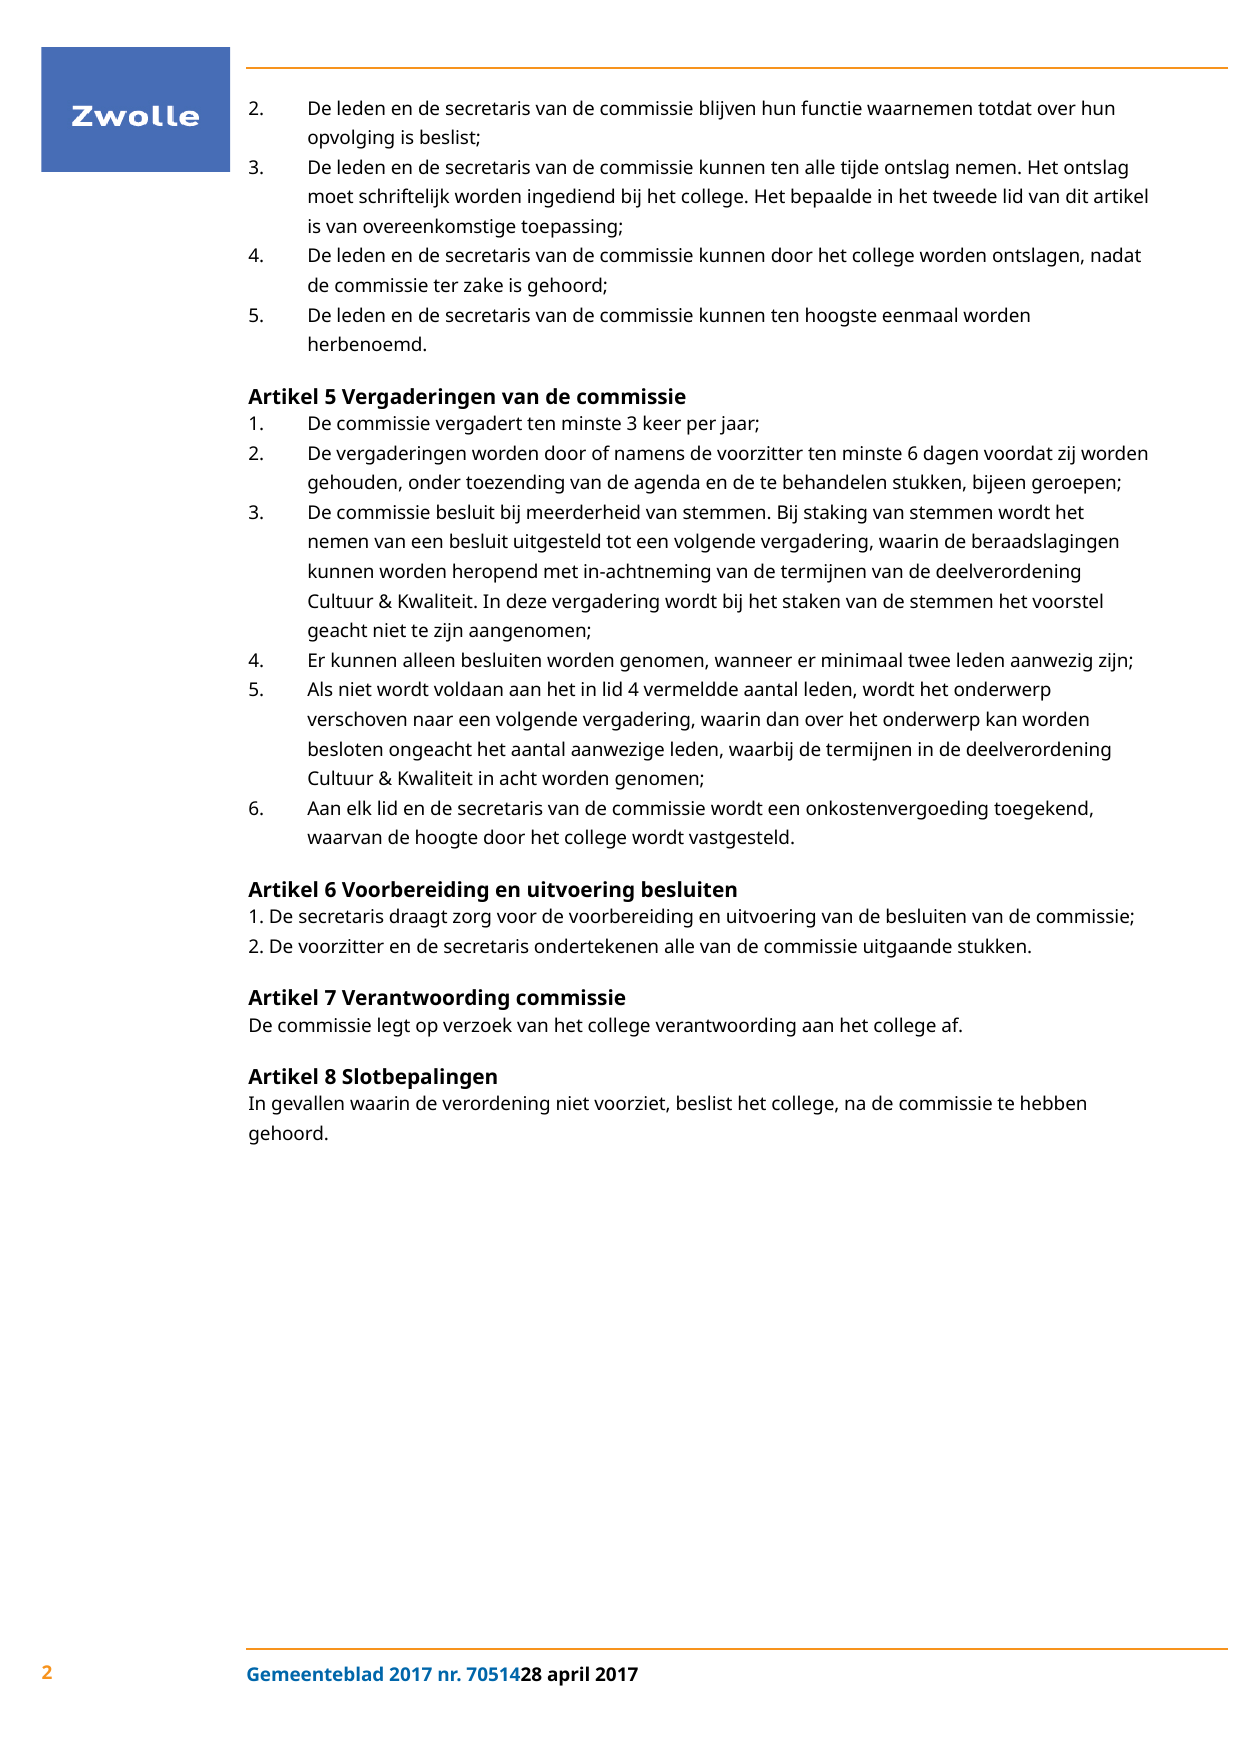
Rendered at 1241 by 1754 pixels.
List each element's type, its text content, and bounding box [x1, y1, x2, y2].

picture [41, 47, 231, 172]
text Artikel 7 Verantwoording commissie [248, 983, 1152, 1012]
text Artikel 6 Voorbereiding en uitvoering besluiten [248, 875, 1152, 903]
list De leden en de secretaris van de commissie blijven hun functie waarnemen totdat over hun opvolging is beslist; [248, 95, 1152, 150]
list Aan elk lid en de secretaris van de commissie wordt een onkostenvergoeding toegekend, waarvan de hoogte door het college wordt vastgesteld. [248, 795, 1152, 850]
list De vergaderingen worden door of namens de voorzitter ten minste 6 dagen voordat zij worden gehouden, onder toezending van de agenda en de te behandelen stukken, bijeen geroepen; [248, 440, 1152, 495]
list De commissie vergadert ten minste 3 keer per jaar; [248, 410, 1152, 436]
list De leden en de secretaris van de commissie kunnen ten hoogste eenmaal worden herbenoemd. [248, 302, 1152, 357]
text 2. De voorzitter en de secretaris ondertekenen alle van de commissie uitgaande stukken. [248, 933, 1152, 959]
text Artikel 8 Slotbepalingen [248, 1062, 1152, 1091]
list De commissie besluit bij meerderheid van stemmen. Bij staking van stemmen wordt het nemen van een besluit uitgesteld tot een volgende vergadering, waarin de beraadslagingen kunnen worden heropend met in-achtneming van de termijnen van de deelverordening Cultuur & Kwaliteit. In deze vergadering wordt bij het staken van de stemmen het voorstel geacht niet te zijn aangenomen; [248, 499, 1152, 643]
text Artikel 5 Vergaderingen van de commissie [248, 382, 1152, 410]
list De leden en de secretaris van de commissie kunnen door het college worden ontslagen, nadat de commissie ter zake is gehoord; [248, 243, 1152, 298]
list Als niet wordt voldaan aan het in lid 4 vermeldde aantal leden, wordt het onderwerp verschoven naar een volgende vergadering, waarin dan over het onderwerp kan worden besloten ongeacht het aantal aanwezige leden, waarbij de termijnen in de deelverordening Cultuur & Kwaliteit in acht worden genomen; [248, 677, 1152, 791]
list Er kunnen alleen besluiten worden genomen, wanneer er minimaal twee leden aanwezig zijn; [248, 647, 1152, 673]
text 1. De secretaris draagt zorg voor de voorbereiding en uitvoering van de besluiten van de commissie; [248, 903, 1152, 929]
text In gevallen waarin de verordening niet voorziet, beslist het college, na de commissie te hebben gehoord. [248, 1091, 1152, 1146]
list De leden en de secretaris van de commissie kunnen ten alle tijde ontslag nemen. Het ontslag moet schriftelijk worden ingediend bij het college. Het bepaalde in het tweede lid van dit artikel is van overeenkomstige toepassing; [248, 154, 1152, 239]
text De commissie legt op verzoek van het college verantwoording aan het college af. [248, 1012, 1152, 1037]
